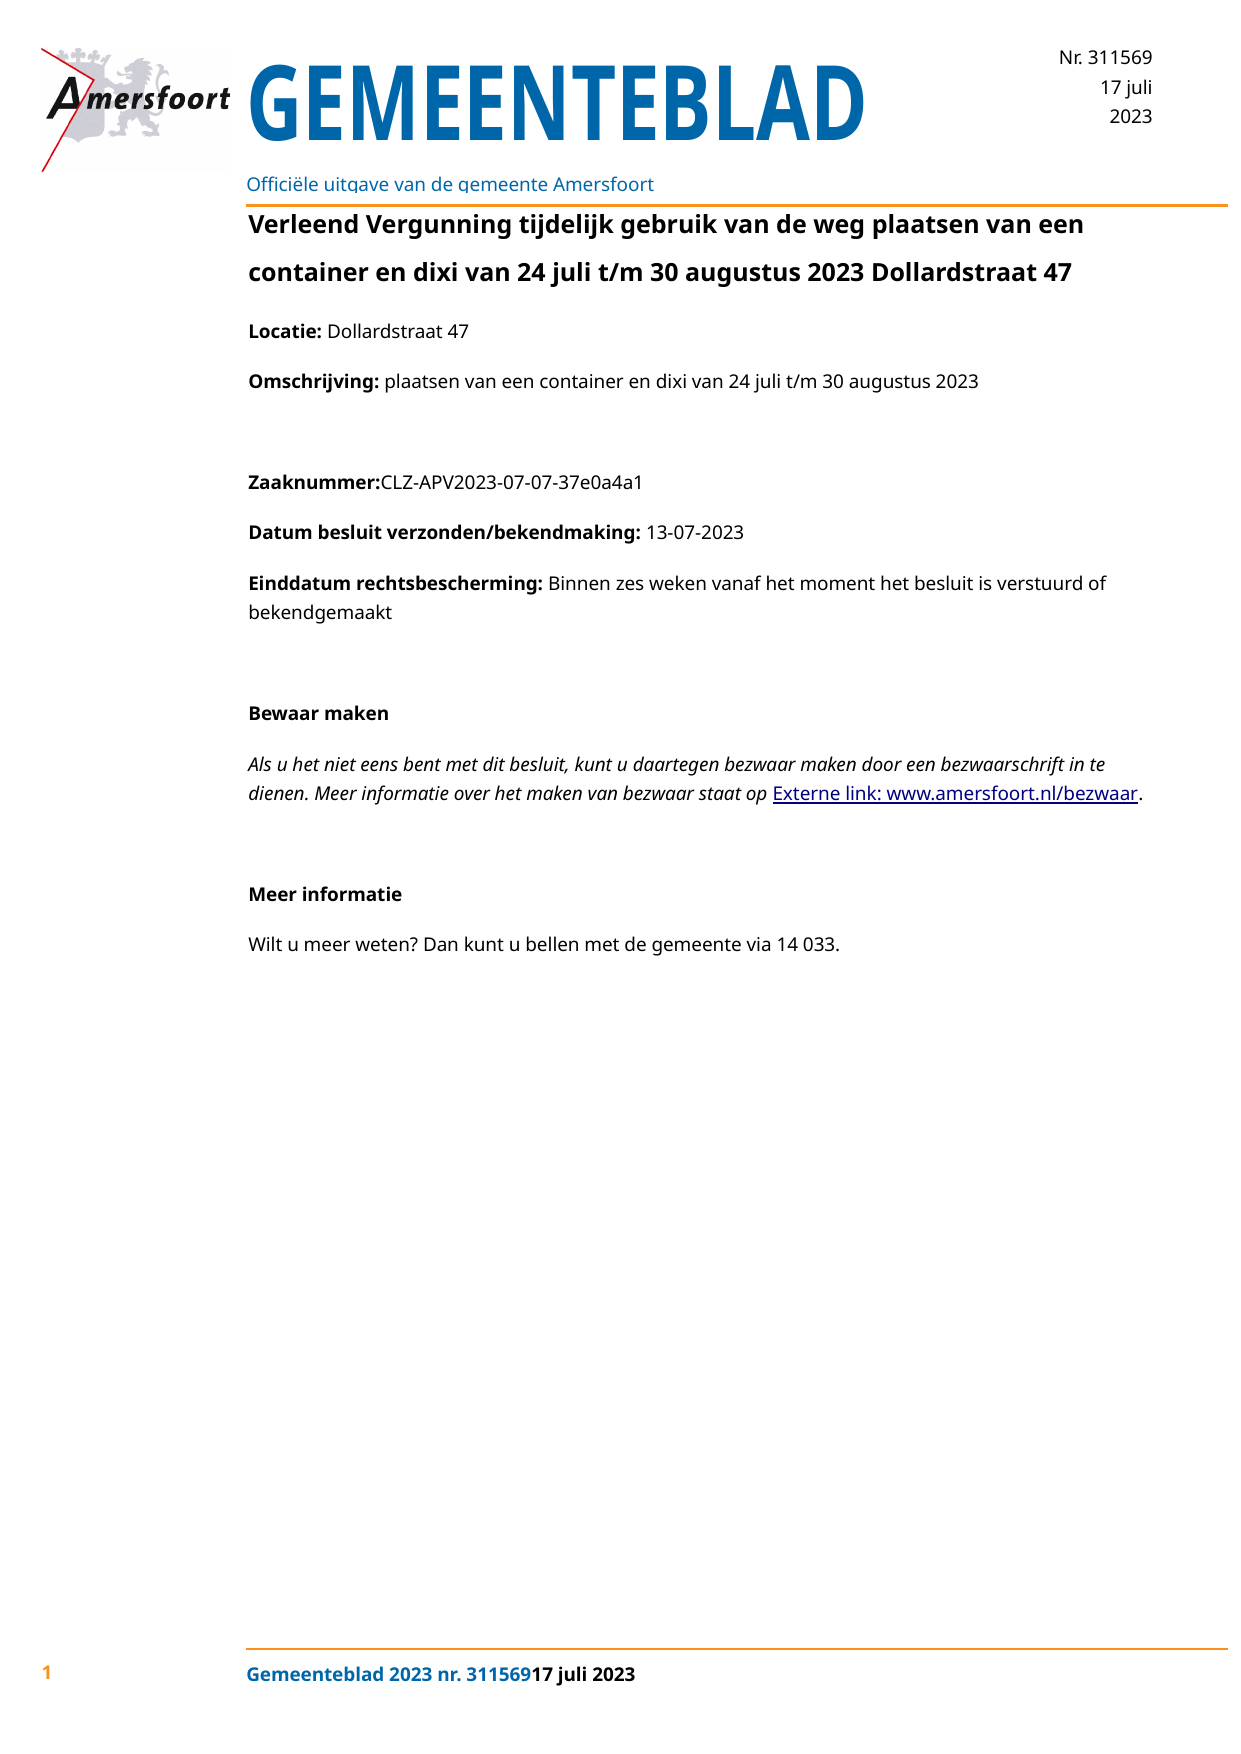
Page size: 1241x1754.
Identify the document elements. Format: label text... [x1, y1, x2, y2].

text Omschrijving: plaatsen van een container en dixi van 24 juli t/m 30 augustus 2023 [248, 368, 1152, 394]
text Als u het niet eens bent met dit besluit, kunt u daartegen bezwaar maken door een bezwaarschrift in te dienen. Meer informatie over het maken van bezwaar staat op Externe link: www.amersfoort.nl/bezwaar. [248, 751, 1152, 806]
text Locatie: Dollardstraat 47 [248, 318, 1152, 344]
picture [41, 47, 231, 172]
text Bewaar maken [248, 700, 1152, 726]
text Zaaknummer:CLZ-APV2023-07-07-37e0a4a1 [248, 469, 1152, 495]
text Wilt u meer weten? Dan kunt u bellen met de gemeente via 14 033. [248, 932, 1152, 957]
text Einddatum rechtsbescherming: Binnen zes weken vanaf het moment het besluit is verstuurd of bekendgemaakt [248, 570, 1152, 625]
text Verleend Vergunning tijdelijk gebruik van de weg plaatsen van een container en dixi van 24 juli t/m 30 augustus 2023 Dollardstraat 47 [248, 207, 1152, 288]
text Meer informatie [248, 881, 1152, 907]
text Datum besluit verzonden/bekendmaking: 13-07-2023 [248, 519, 1152, 545]
